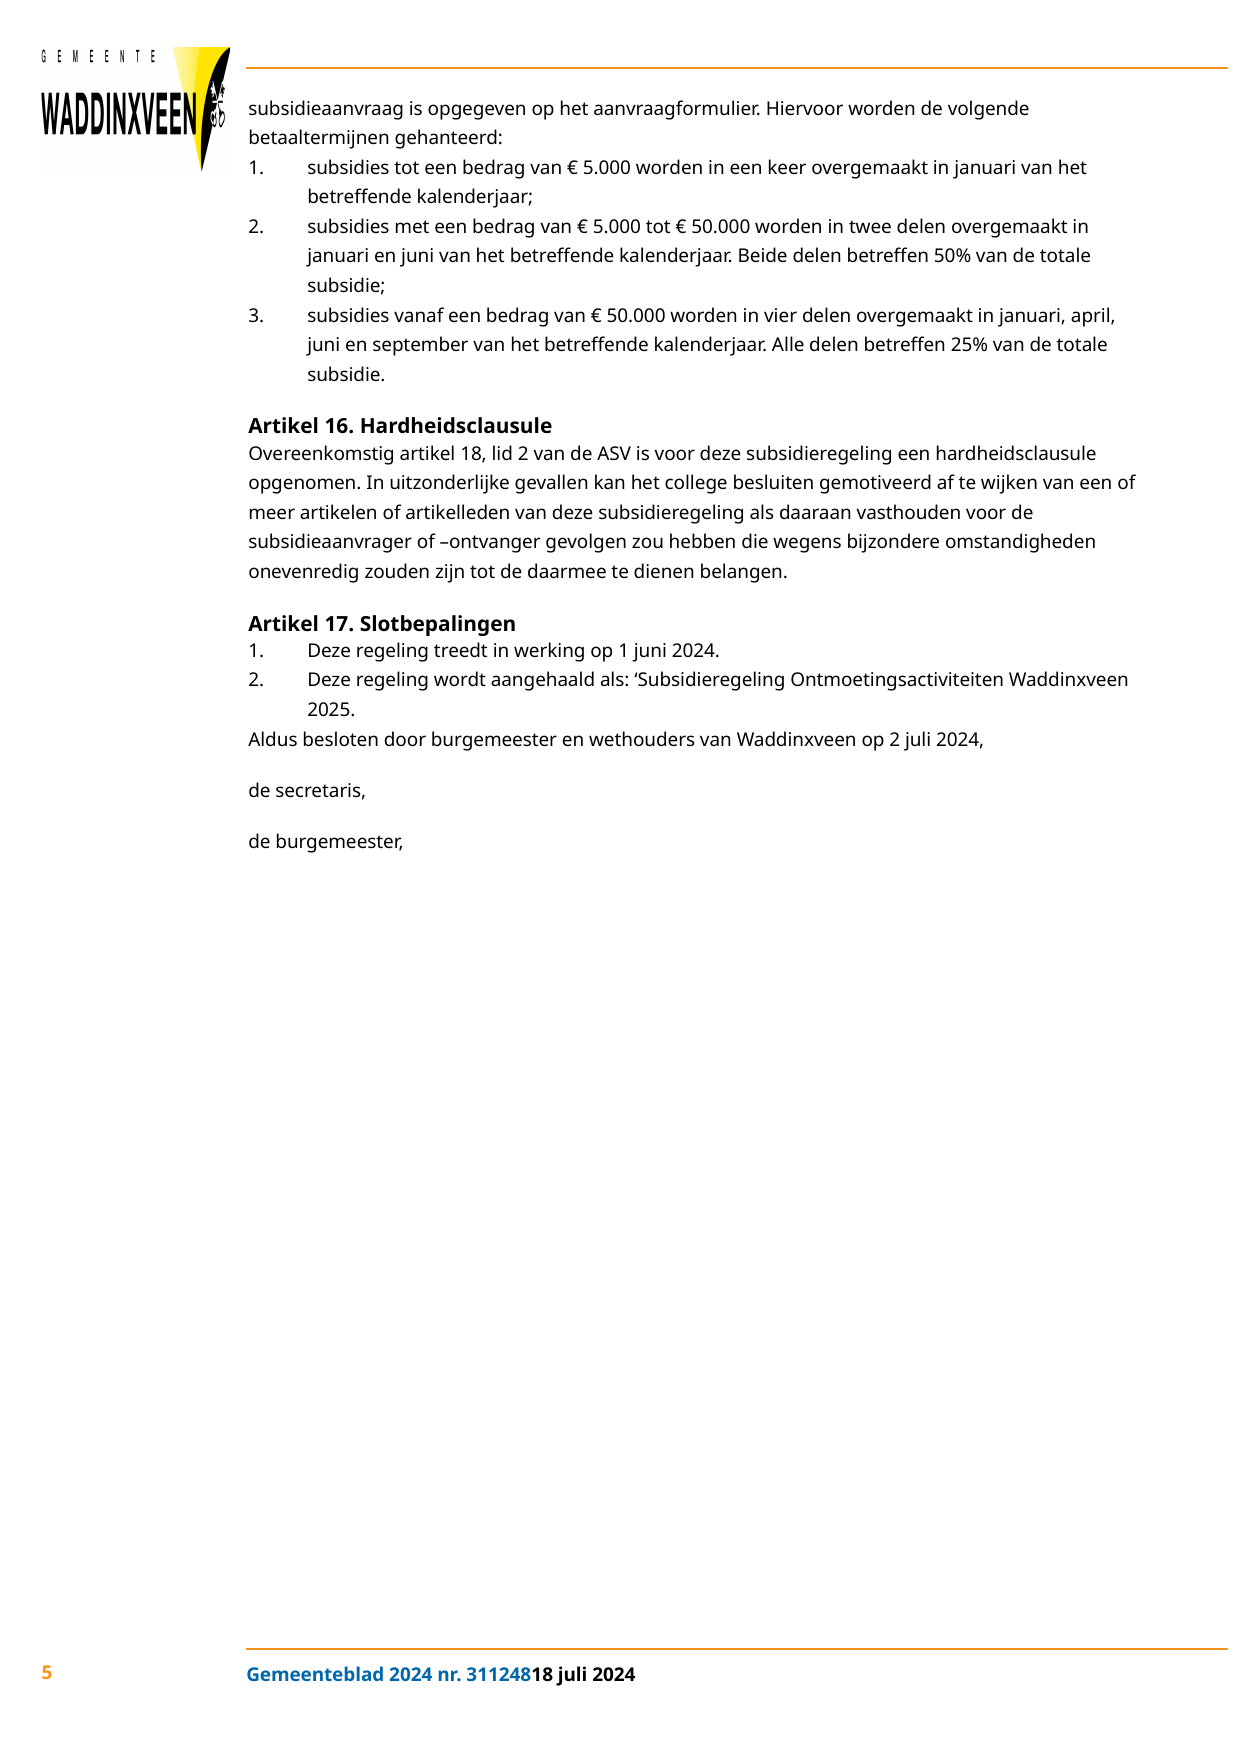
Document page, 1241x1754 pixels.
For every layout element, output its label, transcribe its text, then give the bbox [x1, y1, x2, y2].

text Artikel 16. Hardheidsclausule [248, 411, 1152, 440]
list Deze regeling wordt aangehaald als: ‘Subsidieregeling Ontmoetingsactiviteiten Waddinxveen 2025. [248, 667, 1152, 722]
list subsidies tot een bedrag van € 5.000 worden in een keer overgemaakt in januari van het betreffende kalenderjaar; [248, 154, 1152, 209]
list subsidies vanaf een bedrag van € 50.000 worden in vier delen overgemaakt in januari, april, juni en september van het betreffende kalenderjaar. Alle delen betreffen 25% van de totale subsidie. [248, 302, 1152, 387]
text Overeenkomstig artikel 18, lid 2 van de ASV is voor deze subsidieregeling een hardheidsclausule opgenomen. In uitzonderlijke gevallen kan het college besluiten gemotiveerd af te wijken van een of meer artikelen of artikelleden van deze subsidieregeling als daaraan vasthouden voor de subsidieaanvrager of –ontvanger gevolgen zou hebben die wegens bijzondere omstandigheden onevenredig zouden zijn tot de daarmee te dienen belangen. [248, 440, 1152, 584]
list Deze regeling treedt in werking op 1 juni 2024. [248, 637, 1152, 663]
text Artikel 17. Slotbepalingen [248, 609, 1152, 637]
text Aldus besloten door burgemeester en wethouders van Waddinxveen op 2 juli 2024, [248, 726, 1152, 752]
picture [41, 47, 231, 172]
list subsidies met een bedrag van € 5.000 tot € 50.000 worden in twee delen overgemaakt in januari en juni van het betreffende kalenderjaar. Beide delen betreffen 50% van de totale subsidie; [248, 213, 1152, 298]
text subsidieaanvraag is opgegeven op het aanvraagformulier. Hiervoor worden de volgende betaaltermijnen gehanteerd: [248, 95, 1152, 150]
text de burgemeester, [248, 829, 1152, 854]
text de secretaris, [248, 777, 1152, 803]
